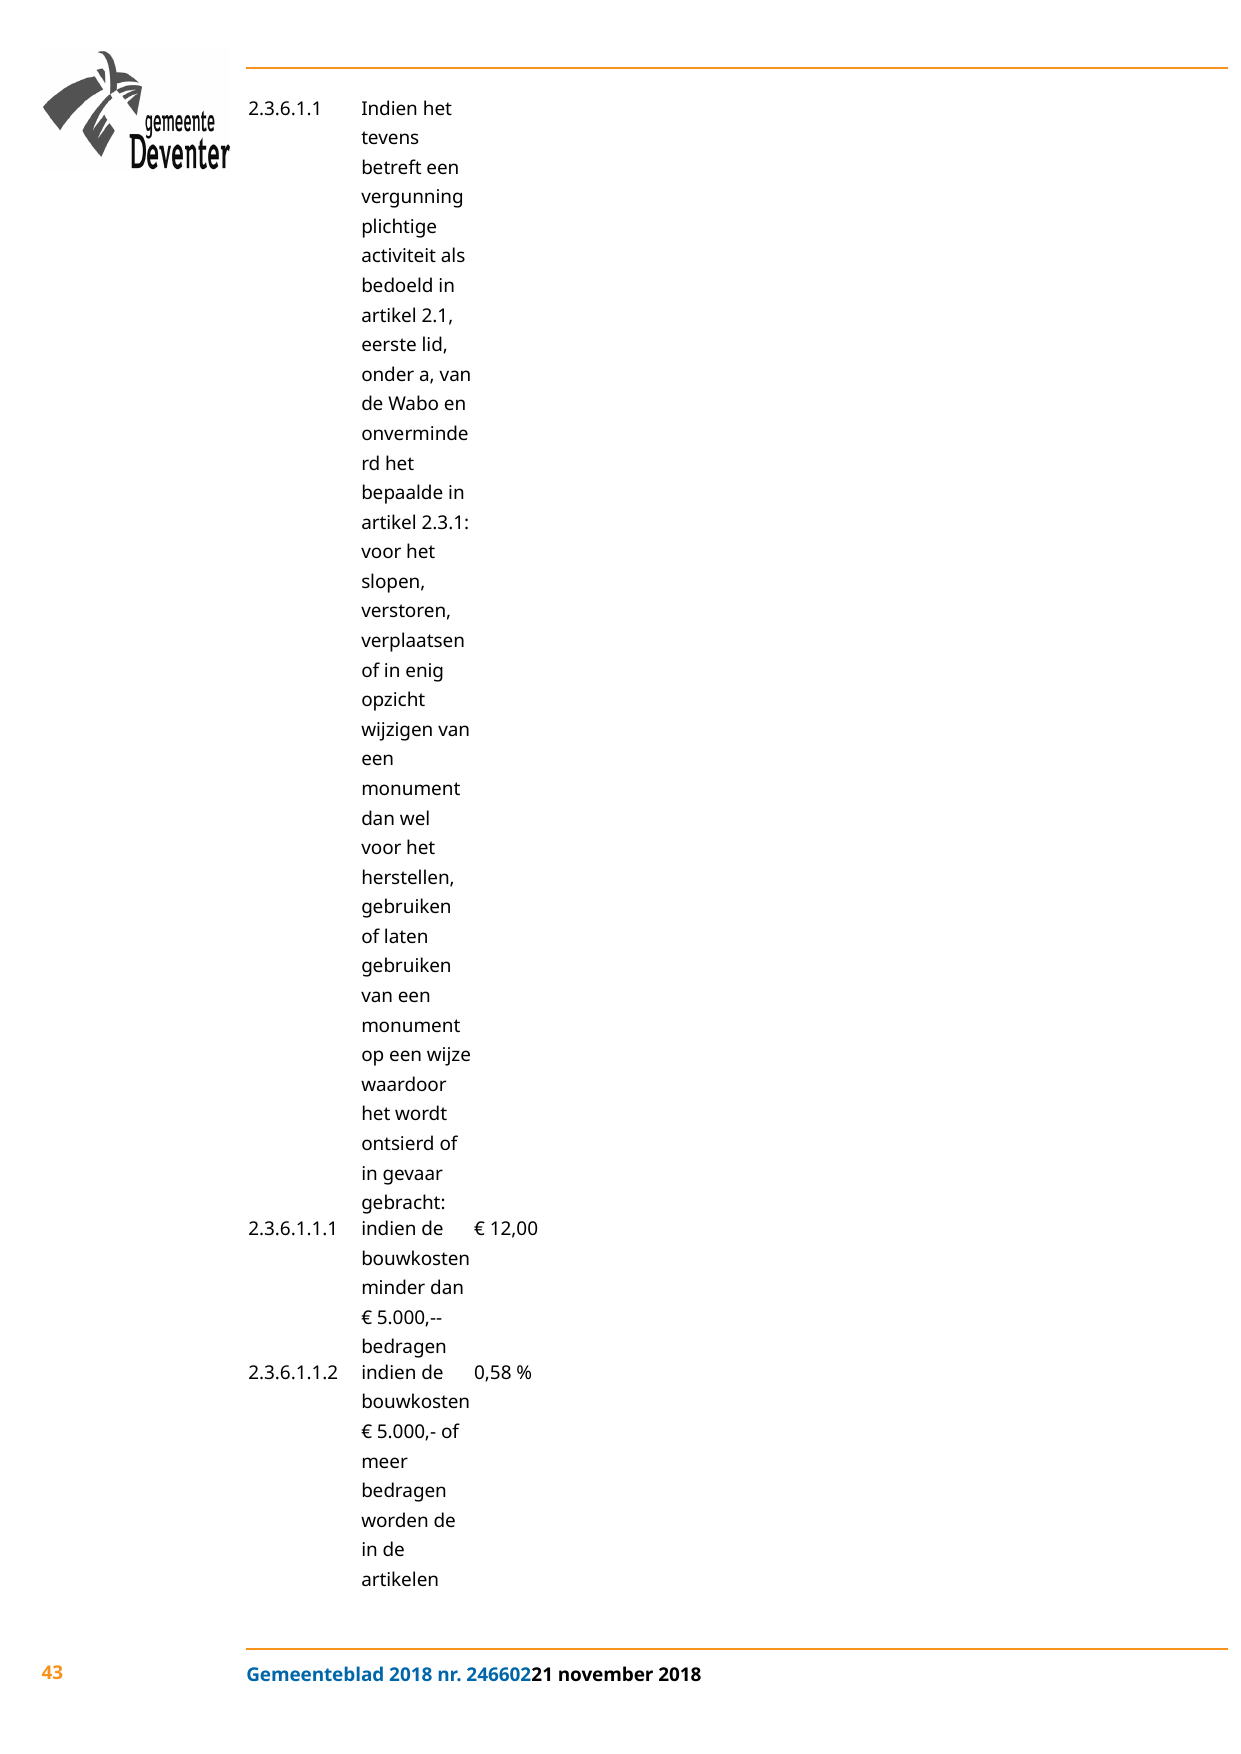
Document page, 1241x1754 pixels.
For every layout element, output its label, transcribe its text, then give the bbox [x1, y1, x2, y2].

table_cell [474, 95, 587, 1215]
table_cell 2.3.6.1.1.1 [248, 1215, 361, 1359]
table_cell 2.3.6.1.1 [248, 95, 361, 1215]
table_cell € 12,00 [474, 1215, 587, 1359]
table_cell Indien het tevens betreft een vergunningplichtige activiteit als bedoeld in artikel 2.1, eerste lid, onder a, van de Wabo en onverminderd het bepaalde in artikel 2.3.1: voor het slopen, verstoren, verplaatsen of in enig opzicht wijzigen van een monument dan wel voor het herstellen, gebruiken of laten gebruiken van een monument op een wijze waardoor het wordt ontsierd of in gevaar gebracht: [361, 95, 474, 1215]
picture [41, 47, 231, 172]
table_cell 0,58 % [474, 1359, 587, 1592]
table_cell 2.3.6.1.1.2 [248, 1359, 361, 1592]
table_cell indien de bouwkosten minder dan € 5.000,-- bedragen [361, 1215, 474, 1359]
table_cell indien de bouwkosten € 5.000,- of meer bedragen worden de in de artikelen [361, 1359, 474, 1592]
